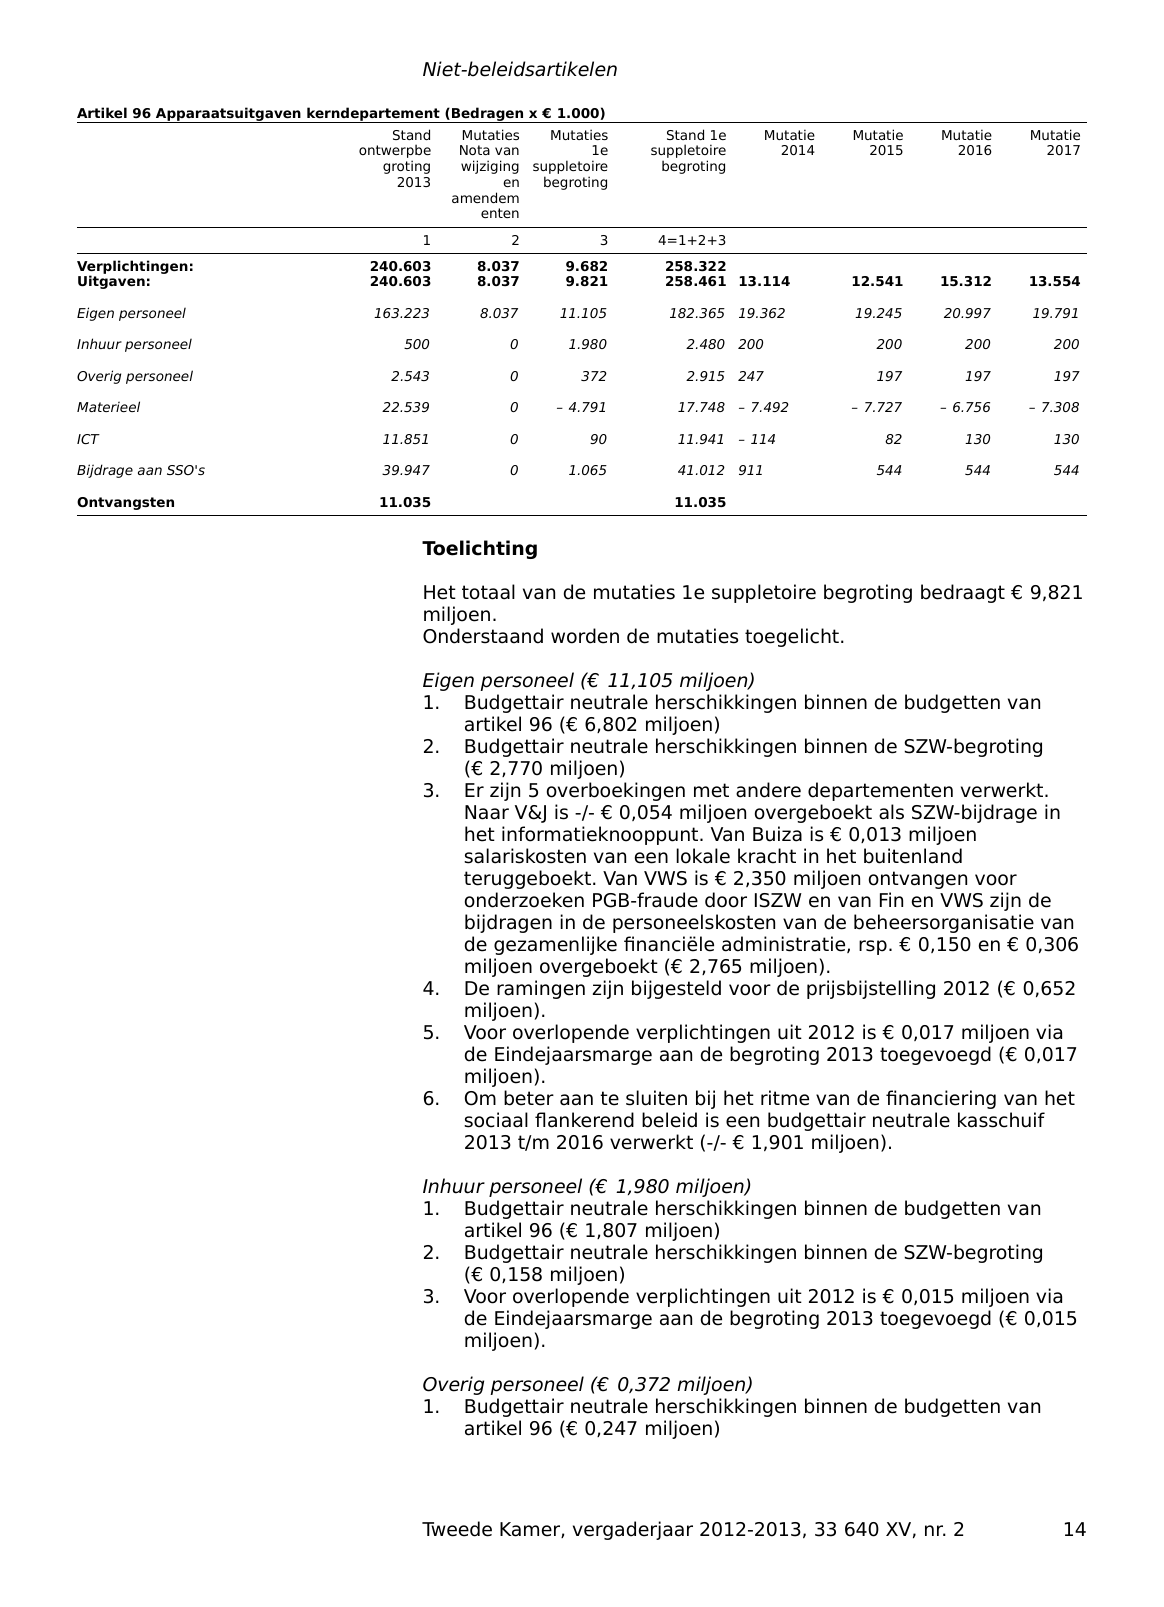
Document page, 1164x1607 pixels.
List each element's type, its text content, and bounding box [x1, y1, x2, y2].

table_cell [614, 416, 732, 431]
table_cell 41.012 [614, 463, 732, 479]
table_cell 182.365 [614, 306, 732, 321]
table_cell 9.821 [526, 274, 614, 290]
table_cell 82 [821, 431, 909, 447]
table_cell 3 [526, 228, 614, 253]
table_cell [909, 353, 998, 368]
text 3. Voor overlopende verplichtingen uit 2012 is € 0,015 miljoen via de Eindejaarsmarge aan de begroting 2013 toegevoegd (€ 0,015 miljoen). [422, 1286, 1087, 1352]
table_cell 8.037 [437, 274, 526, 290]
table_cell Mutaties 1e suppletoire begroting [526, 123, 614, 227]
table_cell 11.035 [348, 494, 437, 515]
table_cell [526, 479, 614, 494]
table_cell 11.035 [614, 494, 732, 515]
text Onderstaand worden de mutaties toegelicht. [422, 626, 1087, 648]
table_cell 544 [998, 463, 1087, 479]
text 6. Om beter aan te sluiten bij het ritme van de financiering van het sociaal flankerend beleid is een budgettair neutrale kasschuif 2013 t/m 2016 verwerkt (-/- € 1,901 miljoen). [422, 1088, 1087, 1154]
table_cell 200 [998, 337, 1087, 353]
table_cell 2.915 [614, 369, 732, 384]
table_cell – 7.727 [821, 400, 909, 416]
table_cell – 6.756 [909, 400, 998, 416]
table_cell [732, 228, 821, 253]
table_cell 240.603 [348, 254, 437, 274]
table_cell 197 [821, 369, 909, 384]
text 3. Er zijn 5 overboekingen met andere departementen verwerkt. Naar V&J is -/- € 0,054 miljoen overgeboekt als SZW-bijdrage in het informatieknooppunt. Van Buiza is € 0,013 miljoen salariskosten van een lokale kracht in het buitenland teruggeboekt. Van VWS is € 2,350 miljoen ontvangen voor onderzoeken PGB-fraude door ISZW en van Fin en VWS zijn de bijdragen in de personeelskosten van de beheersorganisatie van de gezamenlijke financiële administratie, rsp. € 0,150 en € 0,306 miljoen overgeboekt (€ 2,765 miljoen). [422, 780, 1087, 978]
table_cell Mutaties Nota van wijziging en amendementen [437, 123, 526, 227]
table_cell [77, 321, 348, 337]
table_cell 197 [998, 369, 1087, 384]
table_cell [998, 290, 1087, 306]
table_cell [437, 321, 526, 337]
table_cell [526, 494, 614, 515]
table_cell 1.980 [526, 337, 614, 353]
table_cell [348, 290, 437, 306]
table_cell 247 [732, 369, 821, 384]
table_cell Overig personeel [77, 369, 348, 384]
table_cell 1.065 [526, 463, 614, 479]
table_cell [614, 447, 732, 463]
table_cell [526, 353, 614, 368]
table_cell [821, 321, 909, 337]
table_cell [77, 416, 348, 431]
table_cell Inhuur personeel [77, 337, 348, 353]
table_cell [348, 416, 437, 431]
table_cell 13.554 [998, 274, 1087, 290]
table_cell [998, 494, 1087, 515]
table_cell 0 [437, 463, 526, 479]
table_cell 0 [437, 369, 526, 384]
table_cell 130 [998, 431, 1087, 447]
table_cell [732, 254, 821, 274]
table_cell [526, 321, 614, 337]
table_cell [526, 384, 614, 400]
table_cell [909, 290, 998, 306]
table_cell 11.941 [614, 431, 732, 447]
text 1. Budgettair neutrale herschikkingen binnen de budgetten van artikel 96 (€ 0,247 miljoen) [422, 1396, 1087, 1440]
table_cell [348, 353, 437, 368]
table_cell [998, 228, 1087, 253]
table_cell [821, 254, 909, 274]
table_cell 544 [909, 463, 998, 479]
table_cell [526, 447, 614, 463]
table_cell 200 [821, 337, 909, 353]
table_cell [77, 353, 348, 368]
table_cell [998, 479, 1087, 494]
table_cell Materieel [77, 400, 348, 416]
table_cell [437, 290, 526, 306]
table_cell 19.245 [821, 306, 909, 321]
table_cell [821, 416, 909, 431]
text 1. Budgettair neutrale herschikkingen binnen de budgetten van artikel 96 (€ 6,802 miljoen) [422, 692, 1087, 736]
table_cell [437, 384, 526, 400]
table_cell [526, 416, 614, 431]
table_cell [909, 384, 998, 400]
table_cell [732, 321, 821, 337]
table_cell [526, 290, 614, 306]
table_cell [732, 416, 821, 431]
table_cell [998, 254, 1087, 274]
table_cell 163.223 [348, 306, 437, 321]
table_cell [909, 447, 998, 463]
table_cell [77, 123, 348, 227]
table_cell [732, 494, 821, 515]
table_cell [998, 353, 1087, 368]
table_cell [732, 353, 821, 368]
subtitle Toelichting [422, 538, 1087, 560]
table_cell Eigen personeel [77, 306, 348, 321]
table_cell 372 [526, 369, 614, 384]
table_cell [732, 384, 821, 400]
table_cell Stand 1e suppletoire begroting [614, 123, 732, 227]
text 1. Budgettair neutrale herschikkingen binnen de budgetten van artikel 96 (€ 1,807 miljoen) [422, 1198, 1087, 1242]
subtitle Niet-beleidsartikelen [422, 59, 1087, 81]
table_cell [437, 494, 526, 515]
table_cell [909, 494, 998, 515]
table_cell [821, 479, 909, 494]
table_cell [437, 447, 526, 463]
table_cell [998, 321, 1087, 337]
table_cell 200 [909, 337, 998, 353]
table_cell [998, 416, 1087, 431]
text Het totaal van de mutaties 1e suppletoire begroting bedraagt € 9,821 miljoen. [422, 582, 1087, 626]
table_cell 90 [526, 431, 614, 447]
table_cell [998, 447, 1087, 463]
table_cell Uitgaven: [77, 274, 348, 290]
table_cell 200 [732, 337, 821, 353]
table_cell [348, 321, 437, 337]
table_cell – 4.791 [526, 400, 614, 416]
table_cell [732, 479, 821, 494]
table_cell [909, 479, 998, 494]
table_cell [821, 447, 909, 463]
table_cell 240.603 [348, 274, 437, 290]
table_cell 12.541 [821, 274, 909, 290]
table_cell 17.748 [614, 400, 732, 416]
table_cell [821, 353, 909, 368]
table_cell [909, 228, 998, 253]
subtitle Inhuur personeel (€ 1,980 miljoen) [422, 1176, 1087, 1198]
table_cell Mutatie 2015 [821, 123, 909, 227]
table_cell 13.114 [732, 274, 821, 290]
table_cell [348, 447, 437, 463]
table_cell [77, 384, 348, 400]
table_cell Bijdrage aan SSO's [77, 463, 348, 479]
table_cell 19.791 [998, 306, 1087, 321]
table_cell [614, 290, 732, 306]
table_cell 4=1+2+3 [614, 228, 732, 253]
table_cell [909, 416, 998, 431]
text 5. Voor overlopende verplichtingen uit 2012 is € 0,017 miljoen via de Eindejaarsmarge aan de begroting 2013 toegevoegd (€ 0,017 miljoen). [422, 1022, 1087, 1088]
table_cell [614, 479, 732, 494]
table_cell [732, 290, 821, 306]
table_cell 15.312 [909, 274, 998, 290]
table_cell [348, 384, 437, 400]
table_cell [614, 353, 732, 368]
table_cell [77, 228, 348, 253]
table_cell ICT [77, 431, 348, 447]
table_cell Stand ontwerpbegroting 2013 [348, 123, 437, 227]
table_cell 20.997 [909, 306, 998, 321]
table_cell 39.947 [348, 463, 437, 479]
table_cell – 7.492 [732, 400, 821, 416]
text 2. Budgettair neutrale herschikkingen binnen de SZW-begroting (€ 2,770 miljoen) [422, 736, 1087, 780]
table_cell [821, 290, 909, 306]
table_cell 9.682 [526, 254, 614, 274]
table_cell – 7.308 [998, 400, 1087, 416]
table_cell 500 [348, 337, 437, 353]
table_cell [437, 416, 526, 431]
table_cell [732, 447, 821, 463]
table_cell [909, 321, 998, 337]
table_cell Mutatie 2014 [732, 123, 821, 227]
table_cell [348, 479, 437, 494]
table_cell [909, 254, 998, 274]
table_cell 258.322 [614, 254, 732, 274]
table_cell [998, 384, 1087, 400]
table_cell [614, 384, 732, 400]
table_cell 11.851 [348, 431, 437, 447]
table_cell 8.037 [437, 254, 526, 274]
table_cell [821, 228, 909, 253]
table_cell Ontvangsten [77, 494, 348, 515]
table_cell 0 [437, 431, 526, 447]
subtitle Overig personeel (€ 0,372 miljoen) [422, 1374, 1087, 1396]
table_cell – 114 [732, 431, 821, 447]
table_cell 8.037 [437, 306, 526, 321]
table_cell Verplichtingen: [77, 254, 348, 274]
table_cell 1 [348, 228, 437, 253]
table_cell 2 [437, 228, 526, 253]
table_cell [437, 479, 526, 494]
table_cell 0 [437, 400, 526, 416]
table_cell 22.539 [348, 400, 437, 416]
table_cell [77, 447, 348, 463]
table_cell [821, 494, 909, 515]
table_cell 2.543 [348, 369, 437, 384]
table_cell 2.480 [614, 337, 732, 353]
table_cell 911 [732, 463, 821, 479]
table_cell [77, 290, 348, 306]
table_cell 0 [437, 337, 526, 353]
table_cell 197 [909, 369, 998, 384]
text 2. Budgettair neutrale herschikkingen binnen de SZW-begroting (€ 0,158 miljoen) [422, 1242, 1087, 1286]
table_cell Mutatie 2016 [909, 123, 998, 227]
table_cell [77, 479, 348, 494]
table_header Artikel 96 Apparaatsuitgaven kerndepartement (Bedragen x € 1.000) [77, 106, 1087, 122]
table_cell 130 [909, 431, 998, 447]
table_cell 544 [821, 463, 909, 479]
table_cell 258.461 [614, 274, 732, 290]
subtitle Eigen personeel (€ 11,105 miljoen) [422, 670, 1087, 692]
table_cell 19.362 [732, 306, 821, 321]
table_cell Mutatie 2017 [998, 123, 1087, 227]
table_cell [437, 353, 526, 368]
table_cell [821, 384, 909, 400]
text 4. De ramingen zijn bijgesteld voor de prijsbijstelling 2012 (€ 0,652 miljoen). [422, 978, 1087, 1022]
table_cell [614, 321, 732, 337]
table_cell 11.105 [526, 306, 614, 321]
